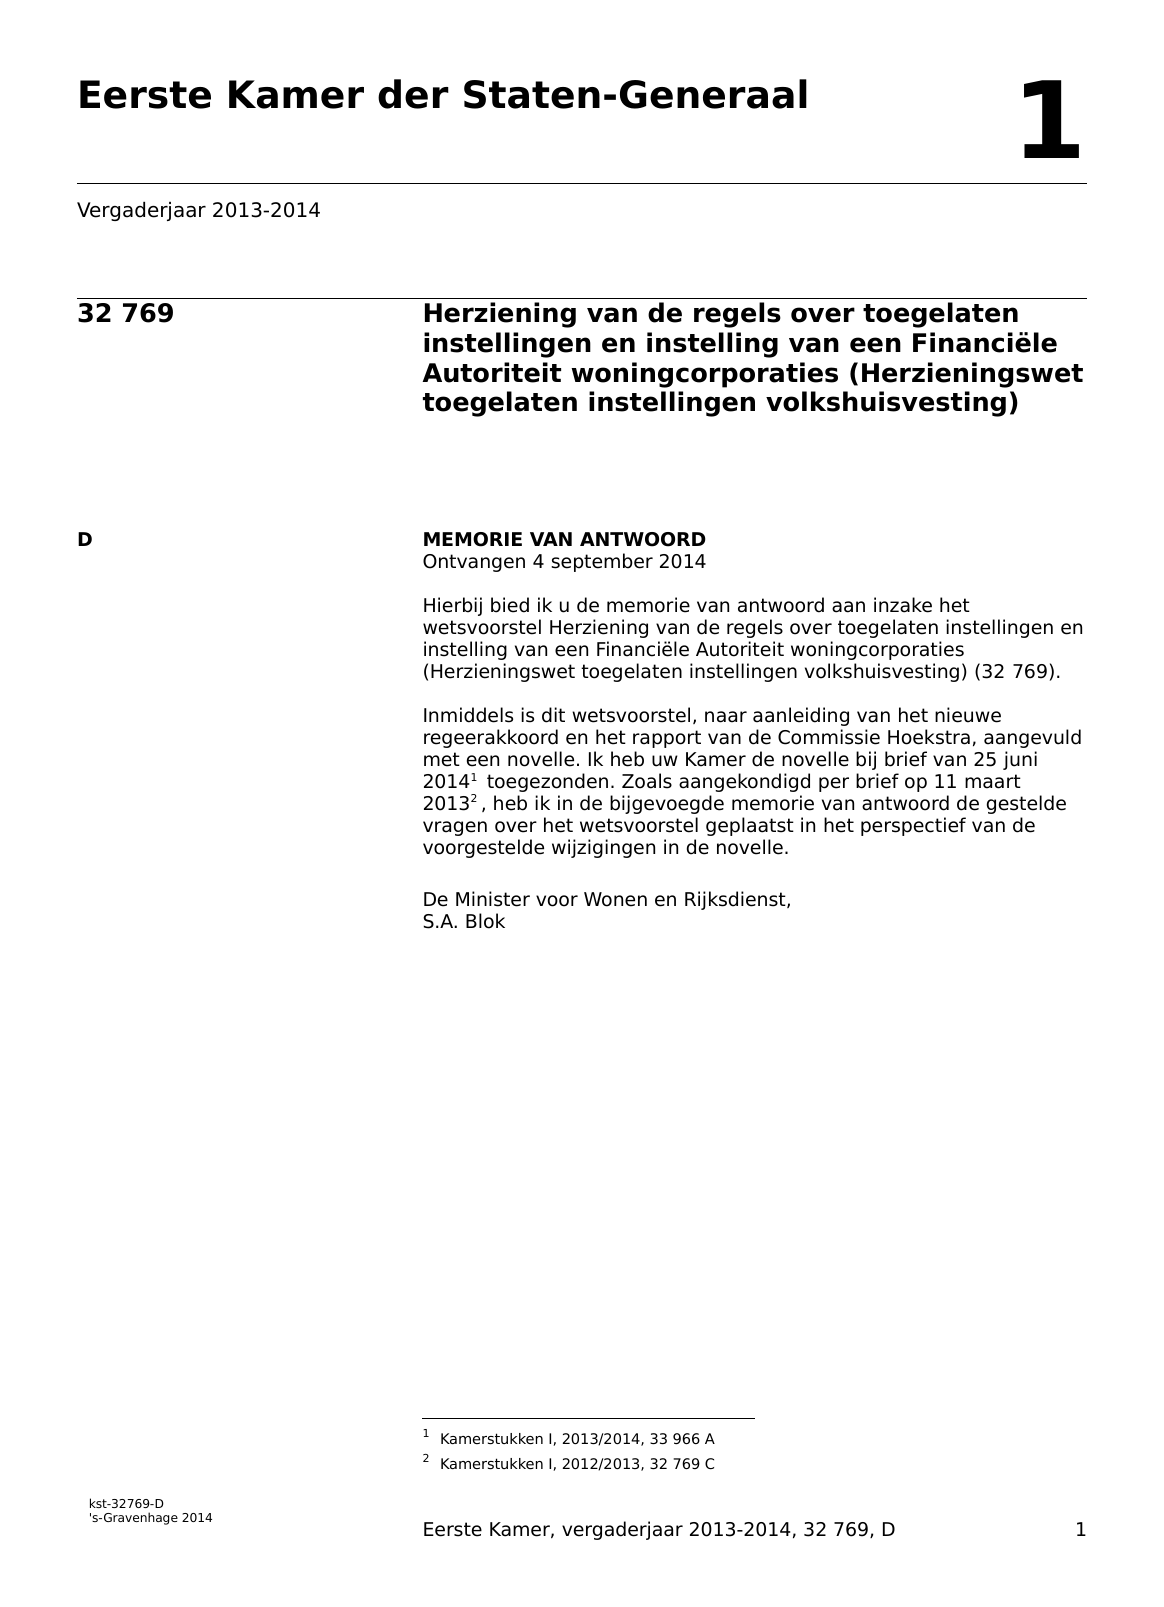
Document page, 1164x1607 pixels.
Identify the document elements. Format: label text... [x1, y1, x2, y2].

text De Minister voor Wonen en Rijksdienst, S.A. Blok [422, 889, 1087, 933]
text kst-32769-D [88, 1497, 323, 1511]
text Kamerstukken I, 2013/2014, 33 966 A [422, 1427, 1087, 1449]
text Kamerstukken I, 2012/2013, 32 769 C [422, 1452, 1087, 1474]
table_header 1 [886, 59, 1087, 183]
text Inmiddels is dit wetsvoorstel, naar aanleiding van het nieuwe regeerakkoord en het rapport van de Commissie Hoekstra, aangevuld met een novelle. Ik heb uw Kamer de novelle bij brief van 25 juni 2014 toegezonden. Zoals aangekondigd per brief op 11 maart 2013, heb ik in de bijgevoegde memorie van antwoord de gestelde vragen over het wetsvoorstel geplaatst in het perspectief van de voorgestelde wijzigingen in de novelle. [422, 705, 1087, 859]
subtitle 32 769 Herziening van de regels over toegelaten instellingen en instelling van een Financiële Autoriteit woningcorporaties (Herzieningswet toegelaten instellingen volkshuisvesting) [77, 299, 1087, 418]
table_cell Vergaderjaar 2013-2014 [77, 184, 1087, 298]
text Ontvangen 4 september 2014 [422, 551, 1087, 573]
subtitle D MEMORIE VAN ANTWOORD [77, 529, 1087, 551]
text 's-Gravenhage 2014 [88, 1511, 323, 1525]
text Hierbij bied ik u de memorie van antwoord aan inzake het wetsvoorstel Herziening van de regels over toegelaten instellingen en instelling van een Financiële Autoriteit woningcorporaties (Herzieningswet toegelaten instellingen volkshuisvesting) (32 769). [422, 595, 1087, 683]
table_header Eerste Kamer der Staten-Generaal [77, 59, 886, 183]
